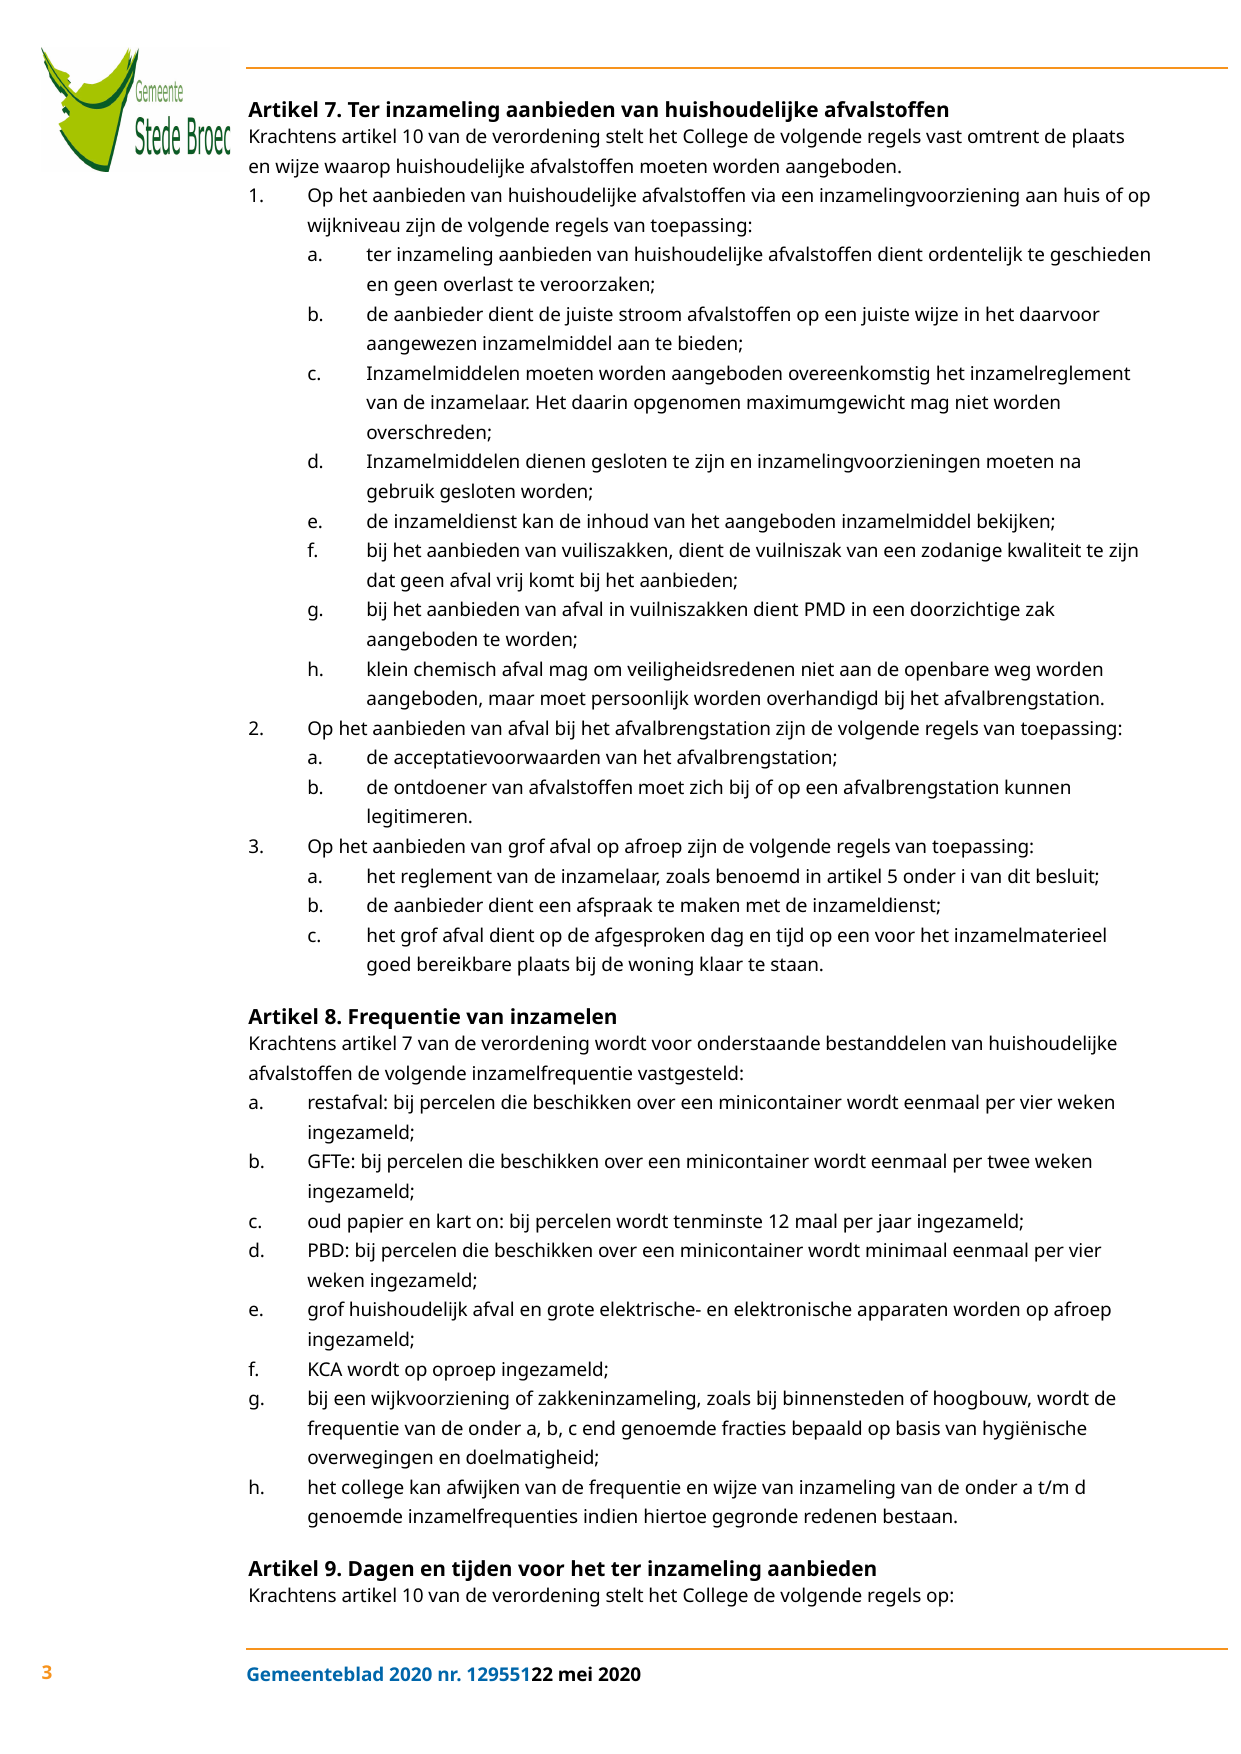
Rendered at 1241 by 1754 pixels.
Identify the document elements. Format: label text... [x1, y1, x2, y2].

list Op het aanbieden van afval bij het afvalbrengstation zijn de volgende regels van toepassing: [248, 715, 1152, 741]
list bij het aanbieden van afval in vuilniszakken dient PMD in een doorzichtige zak aangeboden te worden; [307, 597, 1152, 652]
list Inzamelmiddelen dienen gesloten te zijn en inzamelingvoorzieningen moeten na gebruik gesloten worden; [307, 449, 1152, 504]
list Op het aanbieden van huishoudelijke afvalstoffen via een inzamelingvoorziening aan huis of op wijkniveau zijn de volgende regels van toepassing: [248, 182, 1152, 238]
text Krachtens artikel 10 van de verordening stelt het College de volgende regels op: [248, 1583, 1152, 1608]
list het college kan afwijken van de frequentie en wijze van inzameling van de onder a t/m d genoemde inzamelfrequenties indien hiertoe gegronde redenen bestaan. [248, 1474, 1152, 1529]
list bij het aanbieden van vuiliszakken, dient de vuilniszak van een zodanige kwaliteit te zijn dat geen afval vrij komt bij het aanbieden; [307, 537, 1152, 593]
list Op het aanbieden van grof afval op afroep zijn de volgende regels van toepassing: [248, 833, 1152, 859]
text Artikel 9. Dagen en tijden voor het ter inzameling aanbieden [248, 1554, 1152, 1583]
text Artikel 8. Frequentie van inzamelen [248, 1002, 1152, 1030]
text Krachtens artikel 10 van de verordening stelt het College de volgende regels vast omtrent de plaats en wijze waarop huishoudelijke afvalstoffen moeten worden aangeboden. [248, 123, 1152, 178]
list restafval: bij percelen die beschikken over een minicontainer wordt eenmaal per vier weken ingezameld; [248, 1089, 1152, 1145]
list de aanbieder dient een afspraak te maken met de inzameldienst; [307, 892, 1152, 918]
list GFTe: bij percelen die beschikken over een minicontainer wordt eenmaal per twee weken ingezameld; [248, 1149, 1152, 1204]
list de acceptatievoorwaarden van het afvalbrengstation; [307, 744, 1152, 770]
list ter inzameling aanbieden van huishoudelijke afvalstoffen dient ordentelijk te geschieden en geen overlast te veroorzaken; [307, 242, 1152, 297]
text Krachtens artikel 7 van de verordening wordt voor onderstaande bestanddelen van huishoudelijke afvalstoffen de volgende inzamelfrequentie vastgesteld: [248, 1030, 1152, 1086]
list de aanbieder dient de juiste stroom afvalstoffen op een juiste wijze in het daarvoor aangewezen inzamelmiddel aan te bieden; [307, 301, 1152, 356]
list het grof afval dient op de afgesproken dag en tijd op een voor het inzamelmaterieel goed bereikbare plaats bij de woning klaar te staan. [307, 922, 1152, 977]
list klein chemisch afval mag om veiligheidsredenen niet aan de openbare weg worden aangeboden, maar moet persoonlijk worden overhandigd bij het afvalbrengstation. [307, 656, 1152, 711]
list PBD: bij percelen die beschikken over een minicontainer wordt minimaal eenmaal per vier weken ingezameld; [248, 1237, 1152, 1293]
list bij een wijkvoorziening of zakkeninzameling, zoals bij binnensteden of hoogbouw, wordt de frequentie van de onder a, b, c end genoemde fracties bepaald op basis van hygiënische overwegingen en doelmatigheid; [248, 1385, 1152, 1470]
list de ontdoener van afvalstoffen moet zich bij of op een afvalbrengstation kunnen legitimeren. [307, 774, 1152, 829]
list oud papier en kart on: bij percelen wordt tenminste 12 maal per jaar ingezameld; [248, 1208, 1152, 1234]
list grof huishoudelijk afval en grote elektrische- en elektronische apparaten worden op afroep ingezameld; [248, 1297, 1152, 1352]
list KCA wordt op oproep ingezameld; [248, 1356, 1152, 1382]
list Inzamelmiddelen moeten worden aangeboden overeenkomstig het inzamelreglement van de inzamelaar. Het daarin opgenomen maximumgewicht mag niet worden overschreden; [307, 360, 1152, 445]
list het reglement van de inzamelaar, zoals benoemd in artikel 5 onder i van dit besluit; [307, 863, 1152, 888]
text Artikel 7. Ter inzameling aanbieden van huishoudelijke afvalstoffen [248, 95, 1152, 123]
picture [41, 47, 231, 172]
list de inzameldienst kan de inhoud van het aangeboden inzamelmiddel bekijken; [307, 508, 1152, 533]
